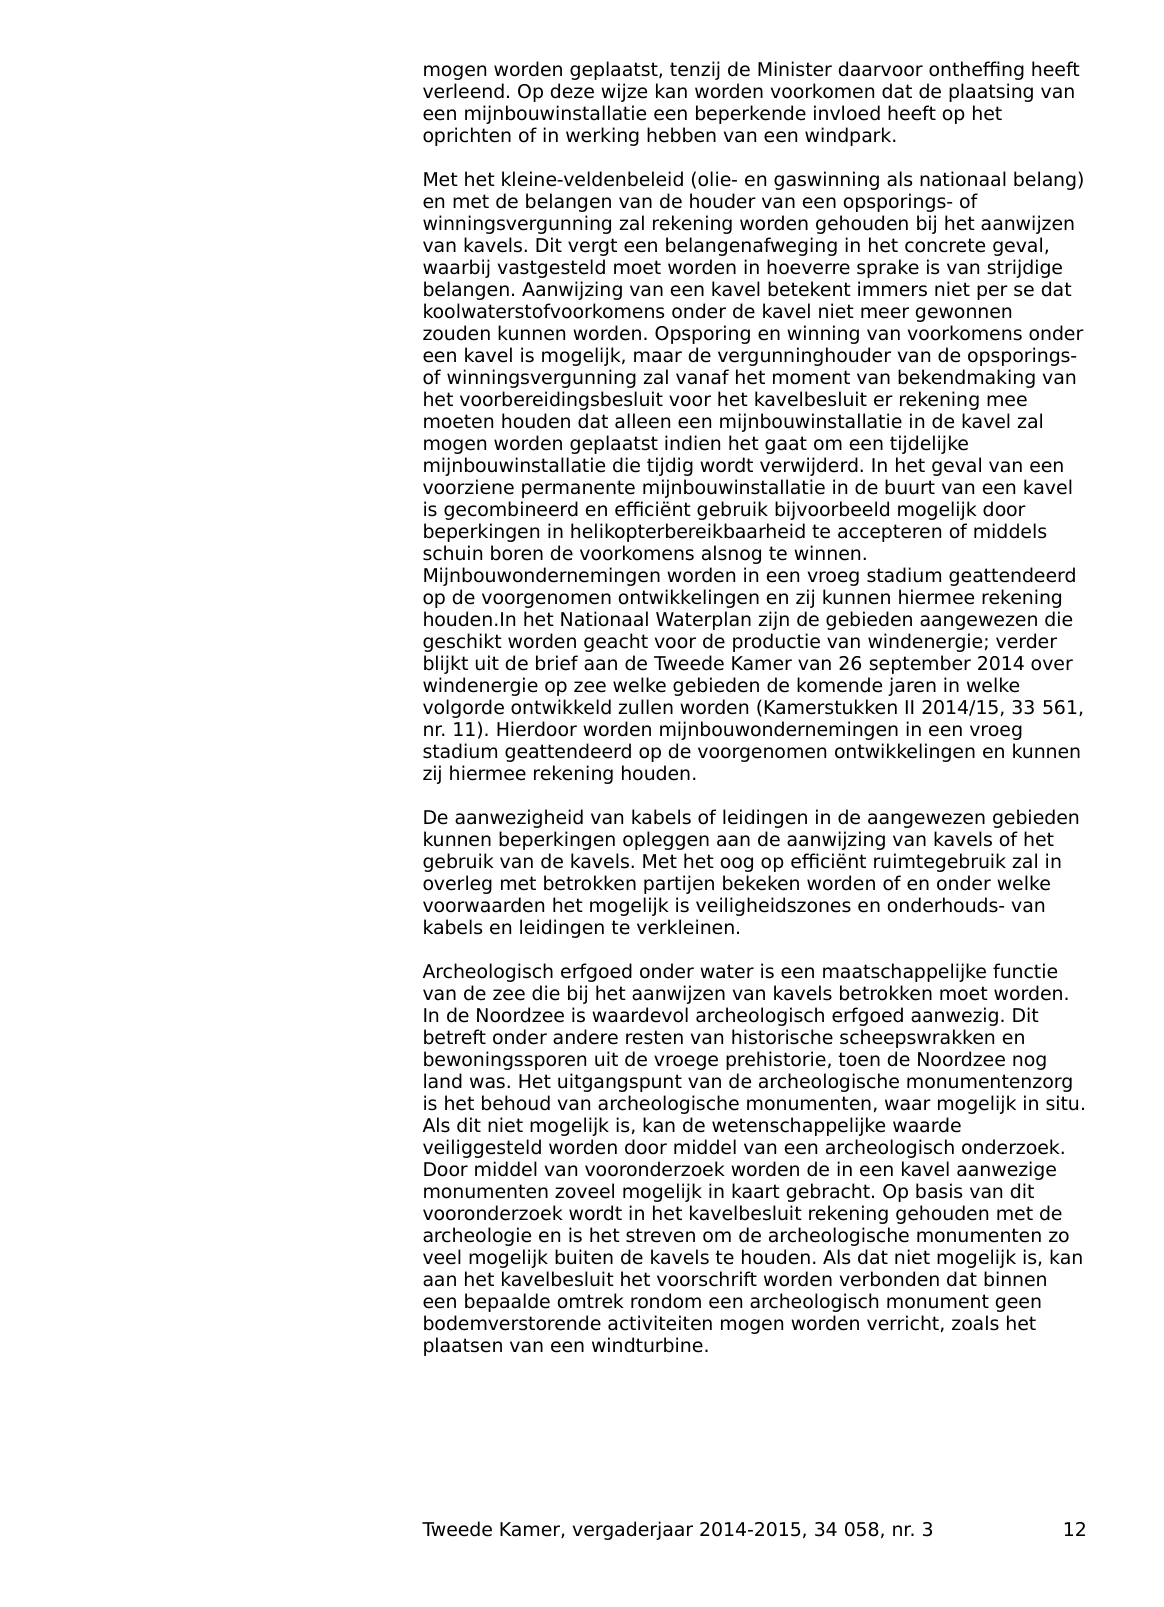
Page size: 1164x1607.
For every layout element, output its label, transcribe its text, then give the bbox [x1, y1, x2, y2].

text Met het kleine-veldenbeleid (olie- en gaswinning als nationaal belang) en met de belangen van de houder van een opsporings- of winningsvergunning zal rekening worden gehouden bij het aanwijzen van kavels. Dit vergt een belangenafweging in het concrete geval, waarbij vastgesteld moet worden in hoeverre sprake is van strijdige belangen. Aanwijzing van een kavel betekent immers niet per se dat koolwaterstofvoorkomens onder de kavel niet meer gewonnen zouden kunnen worden. Opsporing en winning van voorkomens onder een kavel is mogelijk, maar de vergunninghouder van de opsporings- of winningsvergunning zal vanaf het moment van bekendmaking van het voorbereidingsbesluit voor het kavelbesluit er rekening mee moeten houden dat alleen een mijnbouwinstallatie in de kavel zal mogen worden geplaatst indien het gaat om een tijdelijke mijnbouwinstallatie die tijdig wordt verwijderd. In het geval van een voorziene permanente mijnbouwinstallatie in de buurt van een kavel is gecombineerd en efficiënt gebruik bijvoorbeeld mogelijk door beperkingen in helikopterbereikbaarheid te accepteren of middels schuin boren de voorkomens alsnog te winnen. Mijnbouwondernemingen worden in een vroeg stadium geattendeerd op de voorgenomen ontwikkelingen en zij kunnen hiermee rekening houden.In het Nationaal Waterplan zijn de gebieden aangewezen die geschikt worden geacht voor de productie van windenergie; verder blijkt uit de brief aan de Tweede Kamer van 26 september 2014 over windenergie op zee welke gebieden de komende jaren in welke volgorde ontwikkeld zullen worden (Kamerstukken II 2014/15, 33 561, nr. 11). Hierdoor worden mijnbouwondernemingen in een vroeg stadium geattendeerd op de voorgenomen ontwikkelingen en kunnen zij hiermee rekening houden. [422, 169, 1087, 784]
text Archeologisch erfgoed onder water is een maatschappelijke functie van de zee die bij het aanwijzen van kavels betrokken moet worden. In de Noordzee is waardevol archeologisch erfgoed aanwezig. Dit betreft onder andere resten van historische scheepswrakken en bewoningssporen uit de vroege prehistorie, toen de Noordzee nog land was. Het uitgangspunt van de archeologische monumentenzorg is het behoud van archeologische monumenten, waar mogelijk in situ. Als dit niet mogelijk is, kan de wetenschappelijke waarde veiliggesteld worden door middel van een archeologisch onderzoek. Door middel van vooronderzoek worden de in een kavel aanwezige monumenten zoveel mogelijk in kaart gebracht. Op basis van dit vooronderzoek wordt in het kavelbesluit rekening gehouden met de archeologie en is het streven om de archeologische monumenten zo veel mogelijk buiten de kavels te houden. Als dat niet mogelijk is, kan aan het kavelbesluit het voorschrift worden verbonden dat binnen een bepaalde omtrek rondom een archeologisch monument geen bodemverstorende activiteiten mogen worden verricht, zoals het plaatsen van een windturbine. [422, 961, 1087, 1356]
text mogen worden geplaatst, tenzij de Minister daarvoor ontheffing heeft verleend. Op deze wijze kan worden voorkomen dat de plaatsing van een mijnbouwinstallatie een beperkende invloed heeft op het oprichten of in werking hebben van een windpark. [422, 59, 1087, 147]
text De aanwezigheid van kabels of leidingen in de aangewezen gebieden kunnen beperkingen opleggen aan de aanwijzing van kavels of het gebruik van de kavels. Met het oog op efficiënt ruimtegebruik zal in overleg met betrokken partijen bekeken worden of en onder welke voorwaarden het mogelijk is veiligheidszones en onderhouds- van kabels en leidingen te verkleinen. [422, 807, 1087, 939]
